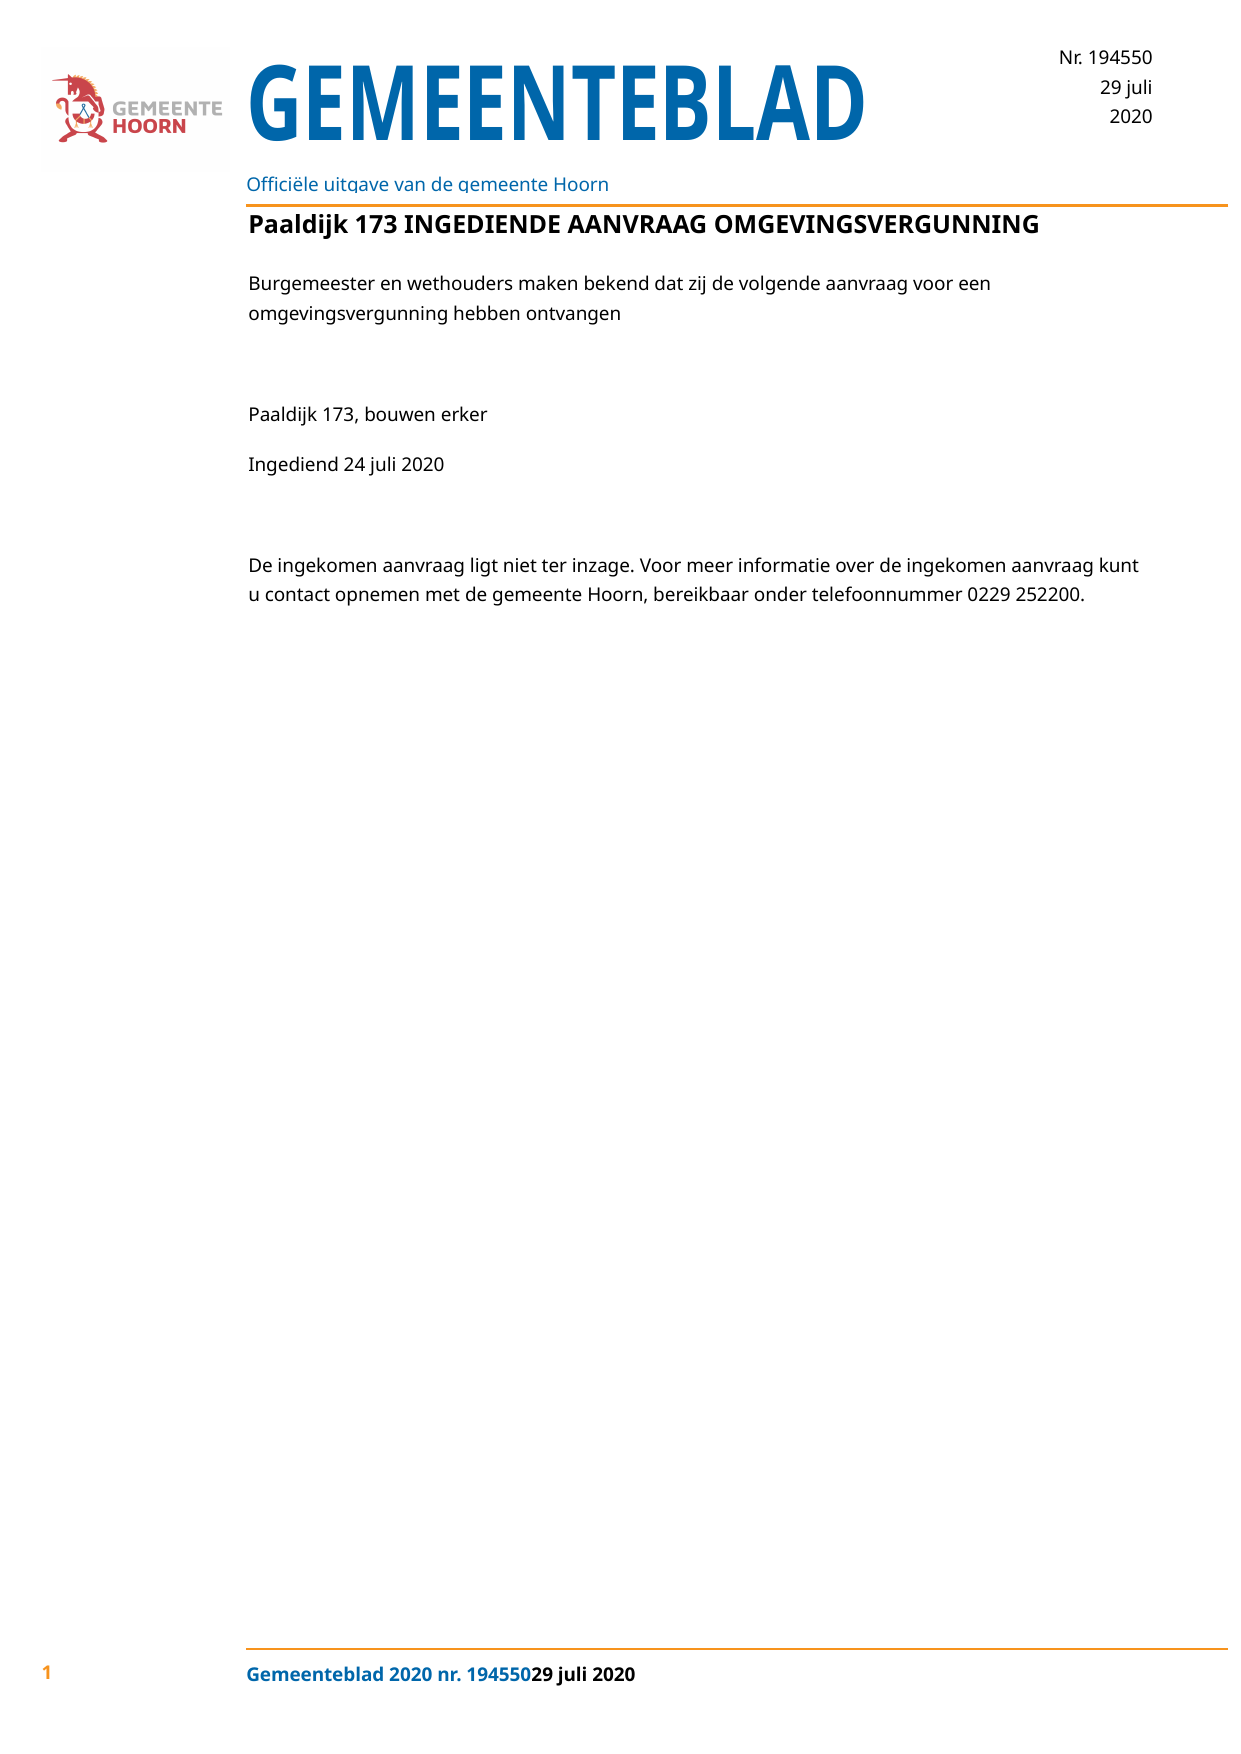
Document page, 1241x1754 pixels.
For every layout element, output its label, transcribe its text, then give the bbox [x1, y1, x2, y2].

text Burgemeester en wethouders maken bekend dat zij de volgende aanvraag voor een omgevingsvergunning hebben ontvangen [248, 270, 1152, 326]
text Paaldijk 173 INGEDIENDE AANVRAAG OMGEVINGSVERGUNNING [248, 207, 1152, 241]
text Ingediend 24 juli 2020 [248, 451, 1152, 477]
text Paaldijk 173, bouwen erker [248, 401, 1152, 426]
picture [41, 47, 231, 172]
text De ingekomen aanvraag ligt niet ter inzage. Voor meer informatie over de ingekomen aanvraag kunt u contact opnemen met de gemeente Hoorn, bereikbaar onder telefoonnummer 0229 252200. [248, 552, 1152, 607]
